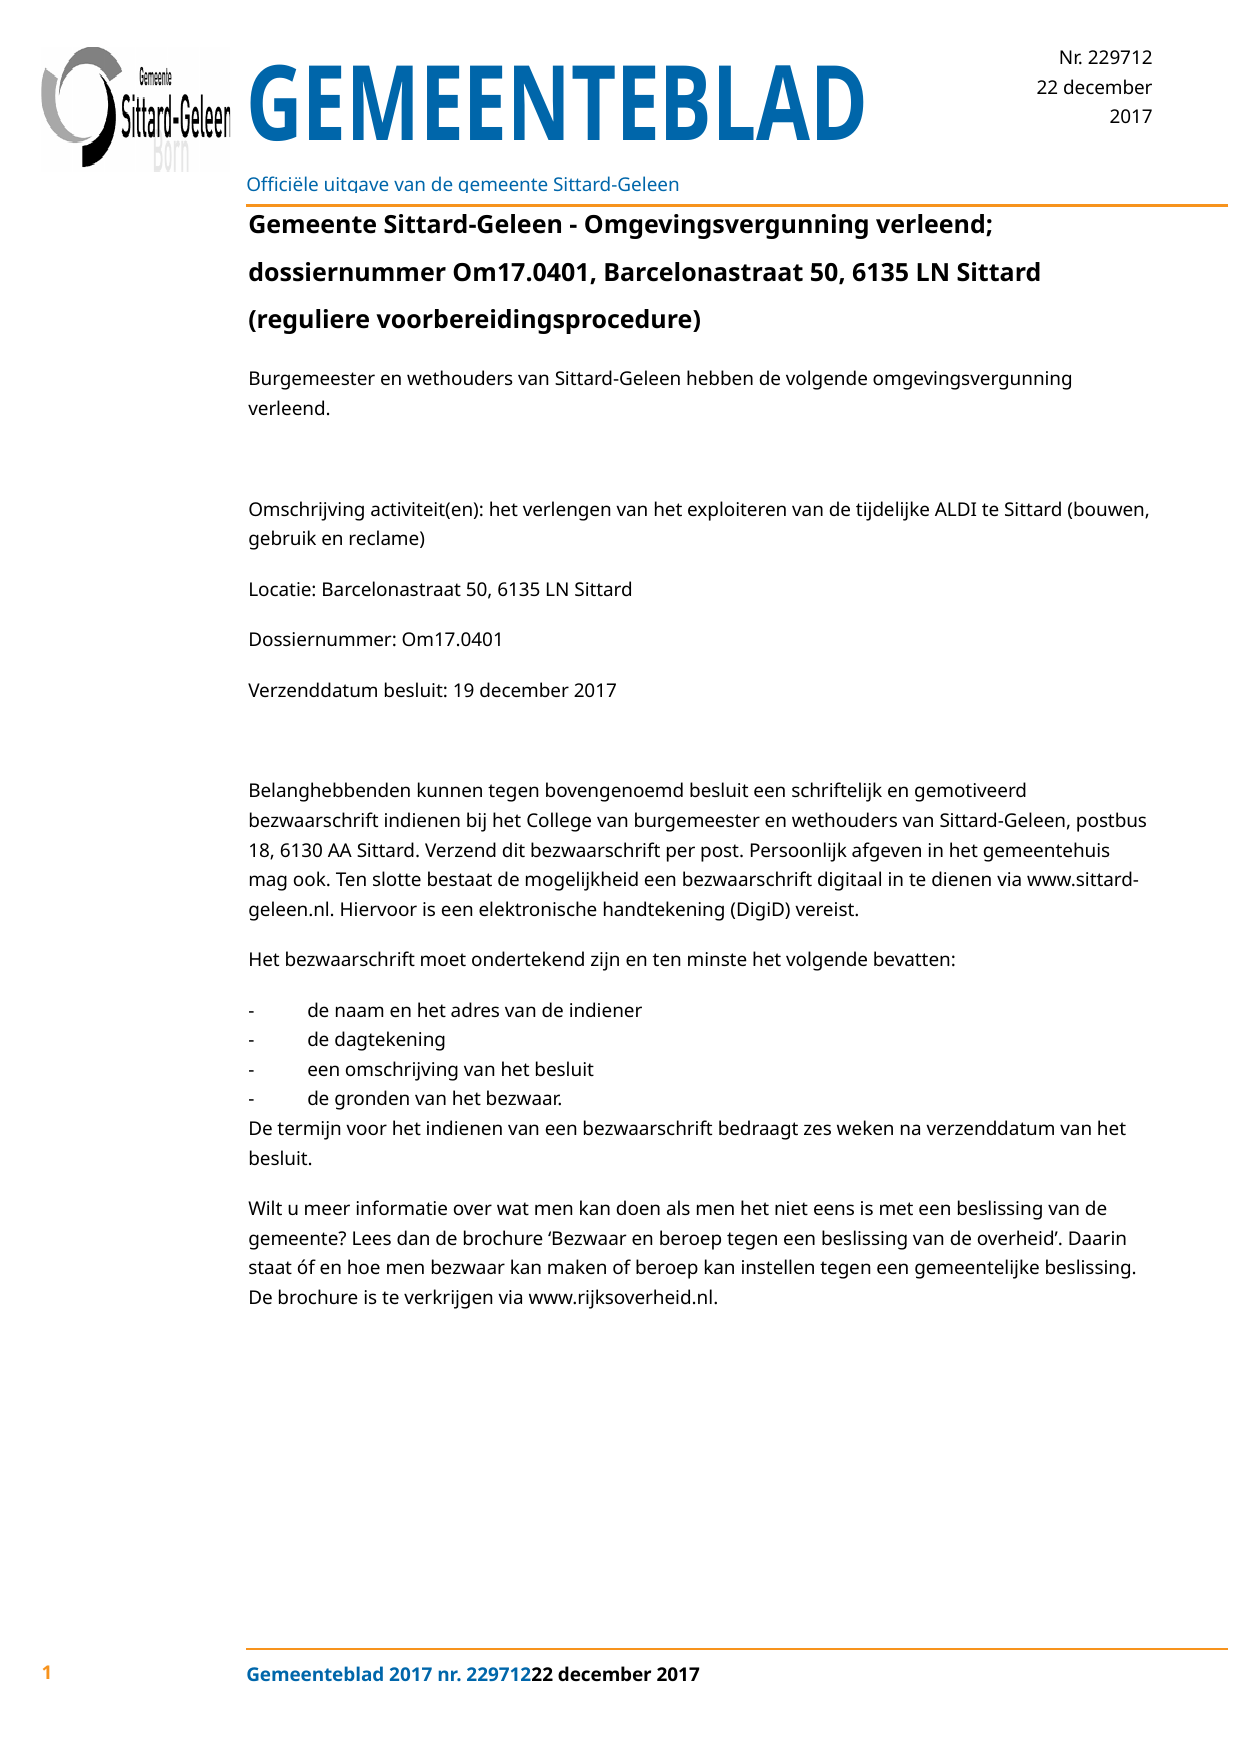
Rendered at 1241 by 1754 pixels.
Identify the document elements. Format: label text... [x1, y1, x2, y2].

picture [41, 47, 231, 172]
text Locatie: Barcelonastraat 50, 6135 LN Sittard [248, 576, 1152, 602]
text Verzenddatum besluit: 19 december 2017 [248, 677, 1152, 702]
text Het bezwaarschrift moet ondertekend zijn en ten minste het volgende bevatten: [248, 946, 1152, 972]
text Omschrijving activiteit(en): het verlengen van het exploiteren van de tijdelijke ALDI te Sittard (bouwen, gebruik en reclame) [248, 496, 1152, 551]
list een omschrijving van het besluit [248, 1056, 1152, 1082]
text Gemeente Sittard-Geleen - Omgevingsvergunning verleend; dossiernummer Om17.0401, Barcelonastraat 50, 6135 LN Sittard (reguliere voorbereidingsprocedure) [248, 207, 1152, 336]
list de dagtekening [248, 1026, 1152, 1052]
text Dossiernummer: Om17.0401 [248, 626, 1152, 652]
list de gronden van het bezwaar. [248, 1086, 1152, 1111]
text Belanghebbenden kunnen tegen bovengenoemd besluit een schriftelijk en gemotiveerd bezwaarschrift indienen bij het College van burgemeester en wethouders van Sittard-Geleen, postbus 18, 6130 AA Sittard. Verzend dit bezwaarschrift per post. Persoonlijk afgeven in het gemeentehuis mag ook. Ten slotte bestaat de mogelijkheid een bezwaarschrift digitaal in te dienen via www.sittard-geleen.nl. Hiervoor is een elektronische handtekening (DigiD) vereist. [248, 778, 1152, 922]
text Wilt u meer informatie over wat men kan doen als men het niet eens is met een beslissing van de gemeente? Lees dan de brochure ‘Bezwaar en beroep tegen een beslissing van de overheid’. Daarin staat óf en hoe men bezwaar kan maken of beroep kan instellen tegen een gemeentelijke beslissing. De brochure is te verkrijgen via www.rijksoverheid.nl. [248, 1195, 1152, 1309]
text Burgemeester en wethouders van Sittard-Geleen hebben de volgende omgevingsvergunning verleend. [248, 366, 1152, 421]
text De termijn voor het indienen van een bezwaarschrift bedraagt zes weken na verzenddatum van het besluit. [248, 1115, 1152, 1170]
list de naam en het adres van de indiener [248, 997, 1152, 1022]
